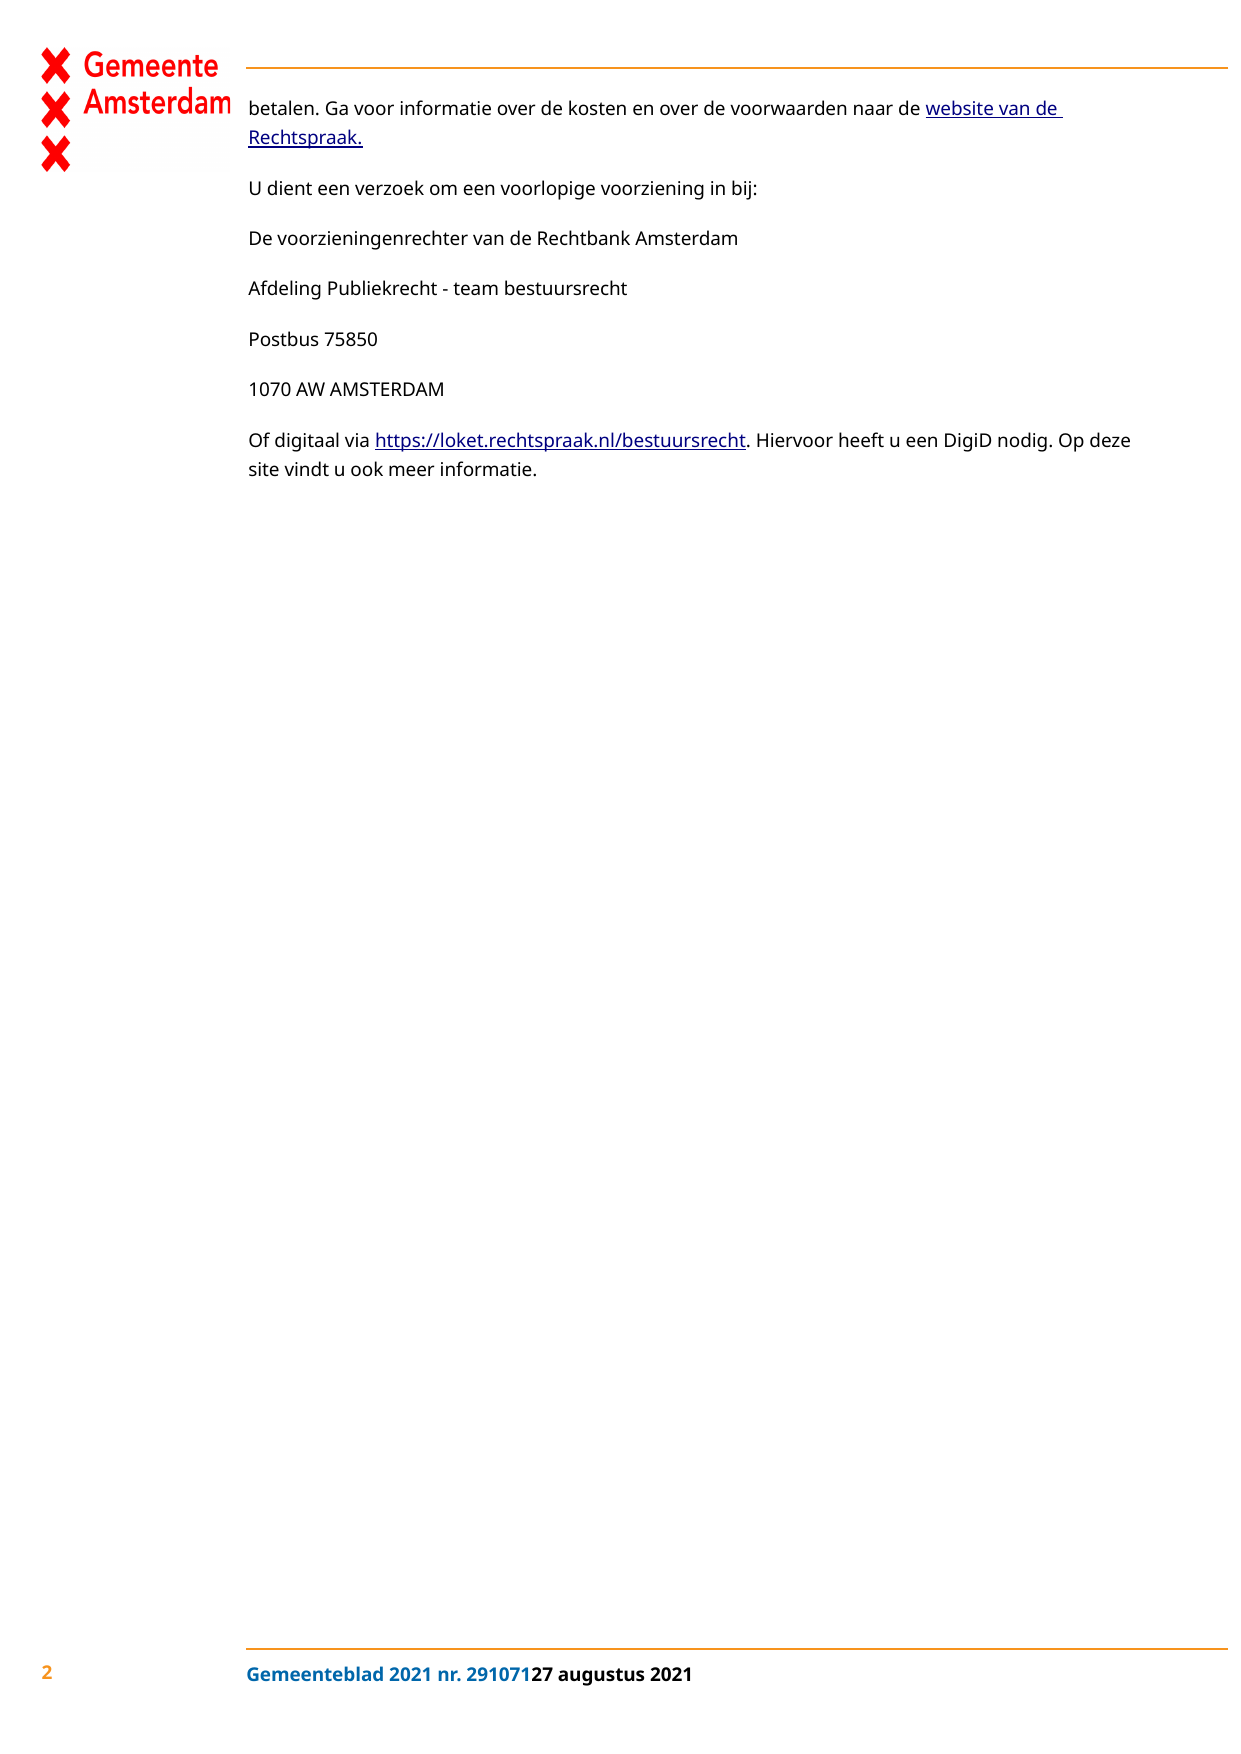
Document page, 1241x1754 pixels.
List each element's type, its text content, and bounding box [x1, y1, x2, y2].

text betalen. Ga voor informatie over de kosten en over de voorwaarden naar de website van de Rechtspraak. [248, 95, 1152, 150]
text U dient een verzoek om een voorlopige voorziening in bij: [248, 175, 1152, 201]
text Postbus 75850 [248, 326, 1152, 352]
picture [41, 47, 231, 172]
text De voorzieningenrechter van de Rechtbank Amsterdam [248, 225, 1152, 251]
text Of digitaal via https://loket.rechtspraak.nl/bestuursrecht. Hiervoor heeft u een DigiD nodig. Op deze site vindt u ook meer informatie. [248, 427, 1152, 482]
text 1070 AW AMSTERDAM [248, 376, 1152, 402]
text Afdeling Publiekrecht - team bestuursrecht [248, 276, 1152, 301]
